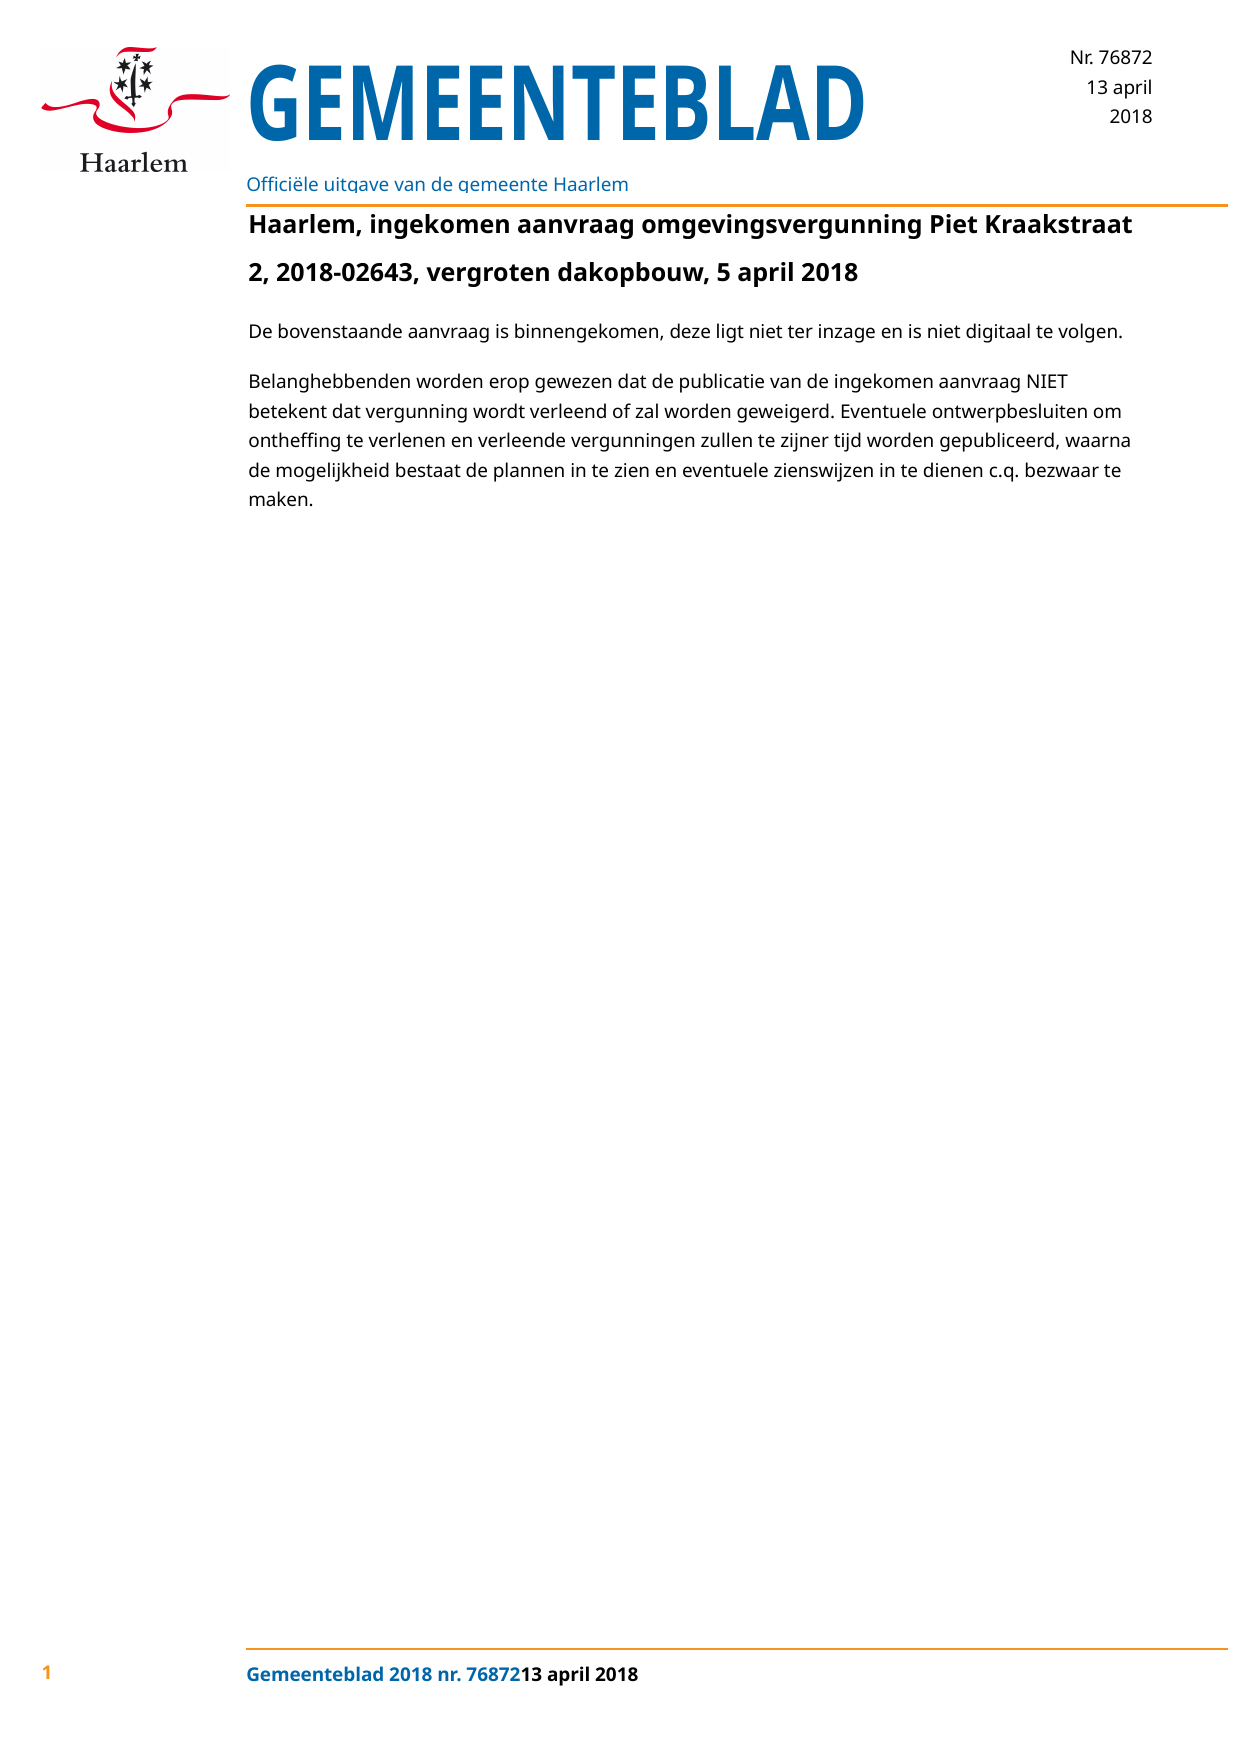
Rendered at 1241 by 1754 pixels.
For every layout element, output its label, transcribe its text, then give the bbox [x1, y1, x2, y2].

text Belanghebbenden worden erop gewezen dat de publicatie van de ingekomen aanvraag NIET betekent dat vergunning wordt verleend of zal worden geweigerd. Eventuele ontwerpbesluiten om ontheffing te verlenen en verleende vergunningen zullen te zijner tijd worden gepubliceerd, waarna de mogelijkheid bestaat de plannen in te zien en eventuele zienswijzen in te dienen c.q. bezwaar te maken. [248, 368, 1152, 512]
picture [41, 47, 231, 172]
text De bovenstaande aanvraag is binnengekomen, deze ligt niet ter inzage en is niet digitaal te volgen. [248, 318, 1152, 344]
text Haarlem, ingekomen aanvraag omgevingsvergunning Piet Kraakstraat 2, 2018-02643, vergroten dakopbouw, 5 april 2018 [248, 207, 1152, 288]
